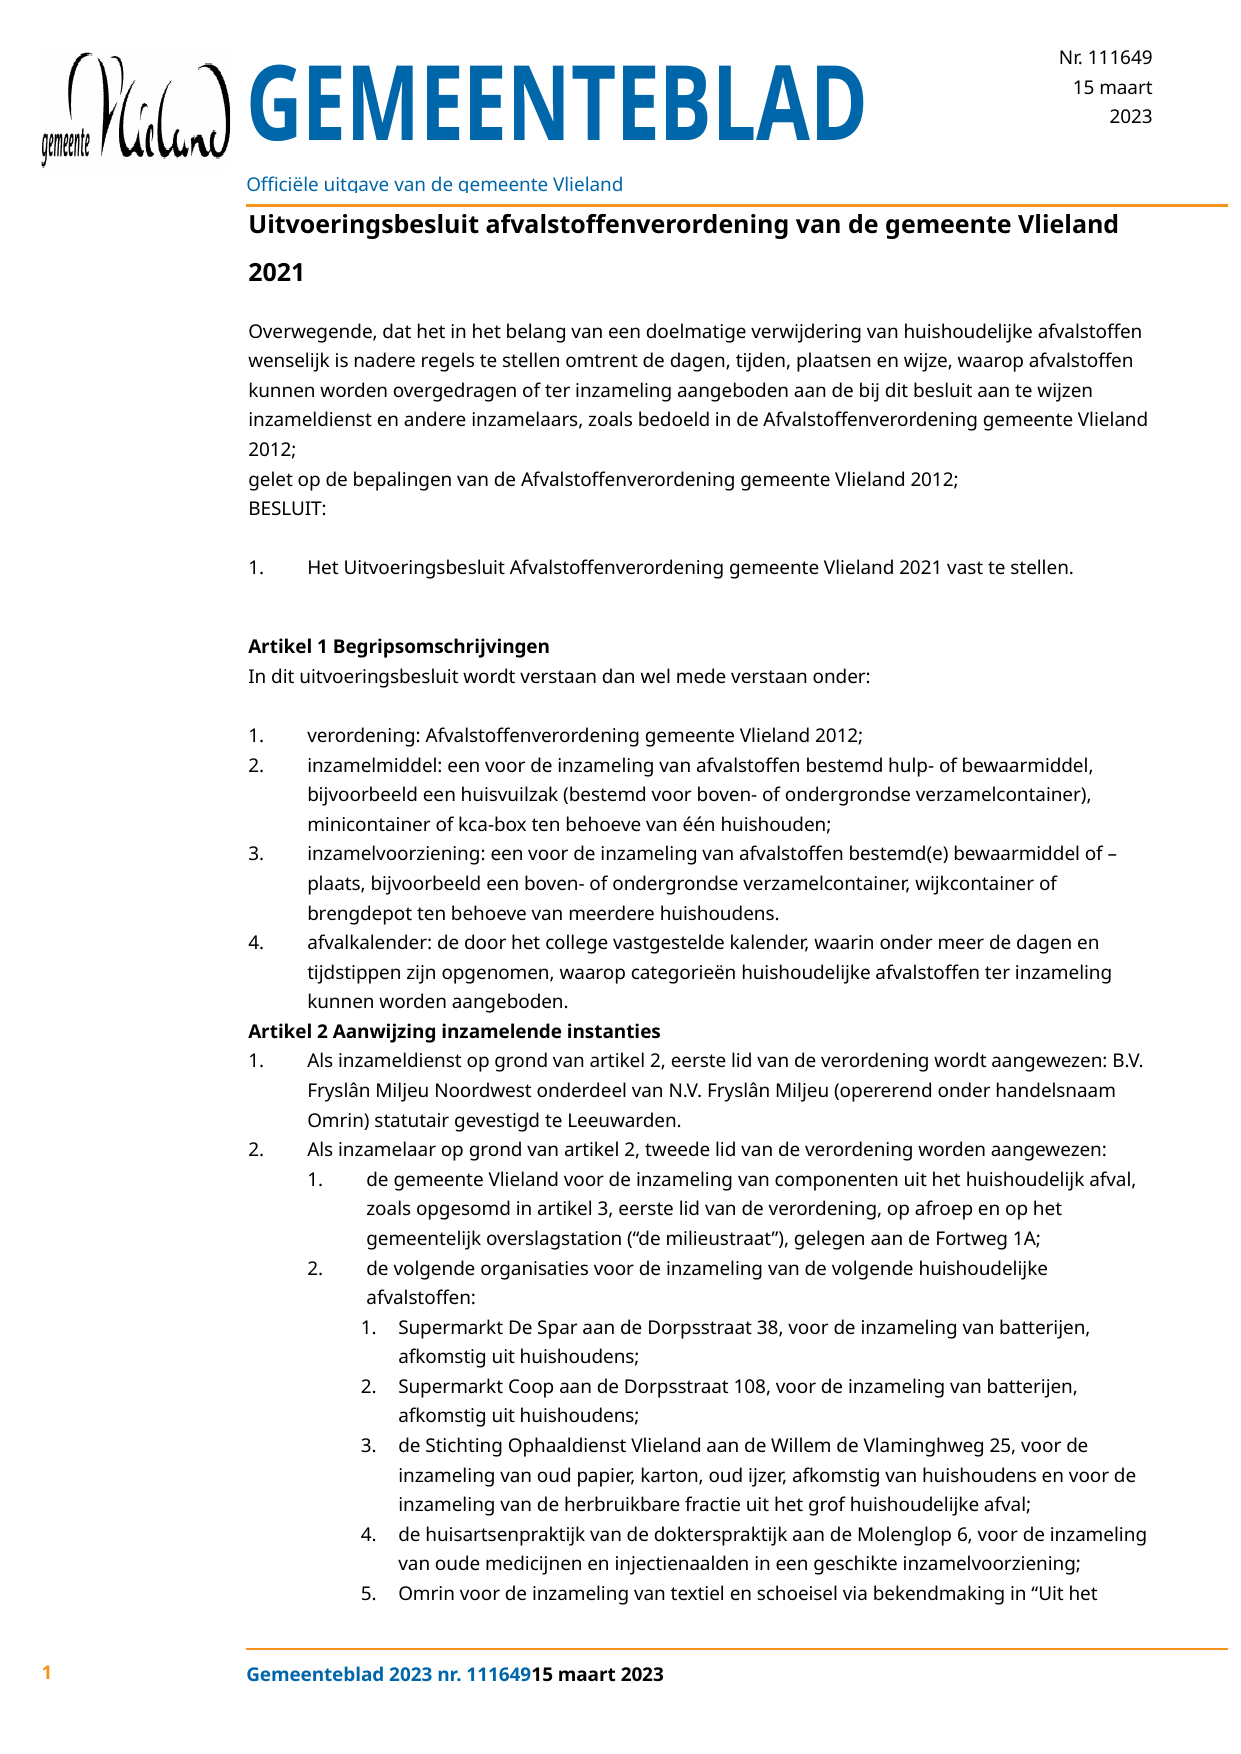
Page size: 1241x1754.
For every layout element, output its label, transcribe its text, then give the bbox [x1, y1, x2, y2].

list Omrin voor de inzameling van textiel en schoeisel via bekendmaking in “Uit het [361, 1580, 1152, 1606]
text gelet op de bepalingen van de Afvalstoffenverordening gemeente Vlieland 2012; [248, 466, 1152, 492]
list Als inzamelaar op grond van artikel 2, tweede lid van de verordening worden aangewezen: [248, 1136, 1152, 1162]
list de gemeente Vlieland voor de inzameling van componenten uit het huishoudelijk afval, zoals opgesomd in artikel 3, eerste lid van de verordening, op afroep en op het gemeentelijk overslagstation (“de milieustraat”), gelegen aan de Fortweg 1A; [307, 1166, 1152, 1251]
text Overwegende, dat het in het belang van een doelmatige verwijdering van huishoudelijke afvalstoffen wenselijk is nadere regels te stellen omtrent de dagen, tijden, plaatsen en wijze, waarop afvalstoffen kunnen worden overgedragen of ter inzameling aangeboden aan de bij dit besluit aan te wijzen inzameldienst en andere inzamelaars, zoals bedoeld in de Afvalstoffenverordening gemeente Vlieland 2012; [248, 318, 1152, 462]
picture [41, 47, 231, 172]
text Artikel 2 Aanwijzing inzamelende instanties [248, 1018, 1152, 1044]
list inzamelvoorziening: een voor de inzameling van afvalstoffen bestemd(e) bewaarmiddel of –plaats, bijvoorbeeld een boven- of ondergrondse verzamelcontainer, wijkcontainer of brengdepot ten behoeve van meerdere huishoudens. [248, 841, 1152, 925]
list verordening: Afvalstoffenverordening gemeente Vlieland 2012; [248, 722, 1152, 748]
text BESLUIT: [248, 495, 1152, 521]
list afvalkalender: de door het college vastgestelde kalender, waarin onder meer de dagen en tijdstippen zijn opgenomen, waarop categorieën huishoudelijke afvalstoffen ter inzameling kunnen worden aangeboden. [248, 929, 1152, 1014]
list Het Uitvoeringsbesluit Afvalstoffenverordening gemeente Vlieland 2021 vast te stellen. [248, 554, 1152, 580]
text Artikel 1 Begripsomschrijvingen [248, 633, 1152, 659]
list de huisartsenpraktijk van de dokterspraktijk aan de Molenglop 6, voor de inzameling van oude medicijnen en injectienaalden in een geschikte inzamelvoorziening; [361, 1521, 1152, 1576]
list inzamelmiddel: een voor de inzameling van afvalstoffen bestemd hulp- of bewaarmiddel, bijvoorbeeld een huisvuilzak (bestemd voor boven- of ondergrondse verzamelcontainer), minicontainer of kca-box ten behoeve van één huishouden; [248, 752, 1152, 837]
text In dit uitvoeringsbesluit wordt verstaan dan wel mede verstaan onder: [248, 663, 1152, 689]
list de volgende organisaties voor de inzameling van de volgende huishoudelijke afvalstoffen: [307, 1255, 1152, 1310]
list Supermarkt Coop aan de Dorpsstraat 108, voor de inzameling van batterijen, afkomstig uit huishoudens; [361, 1373, 1152, 1428]
list Supermarkt De Spar aan de Dorpsstraat 38, voor de inzameling van batterijen, afkomstig uit huishoudens; [361, 1314, 1152, 1369]
list Als inzameldienst op grond van artikel 2, eerste lid van de verordening wordt aangewezen: B.V. Fryslân Miljeu Noordwest onderdeel van N.V. Fryslân Miljeu (opererend onder handelsnaam Omrin) statutair gevestigd te Leeuwarden. [248, 1048, 1152, 1132]
list de Stichting Ophaaldienst Vlieland aan de Willem de Vlaminghweg 25, voor de inzameling van oud papier, karton, oud ijzer, afkomstig van huishoudens en voor de inzameling van de herbruikbare fractie uit het grof huishoudelijke afval; [361, 1432, 1152, 1517]
text Uitvoeringsbesluit afvalstoffenverordening van de gemeente Vlieland 2021 [248, 207, 1152, 288]
